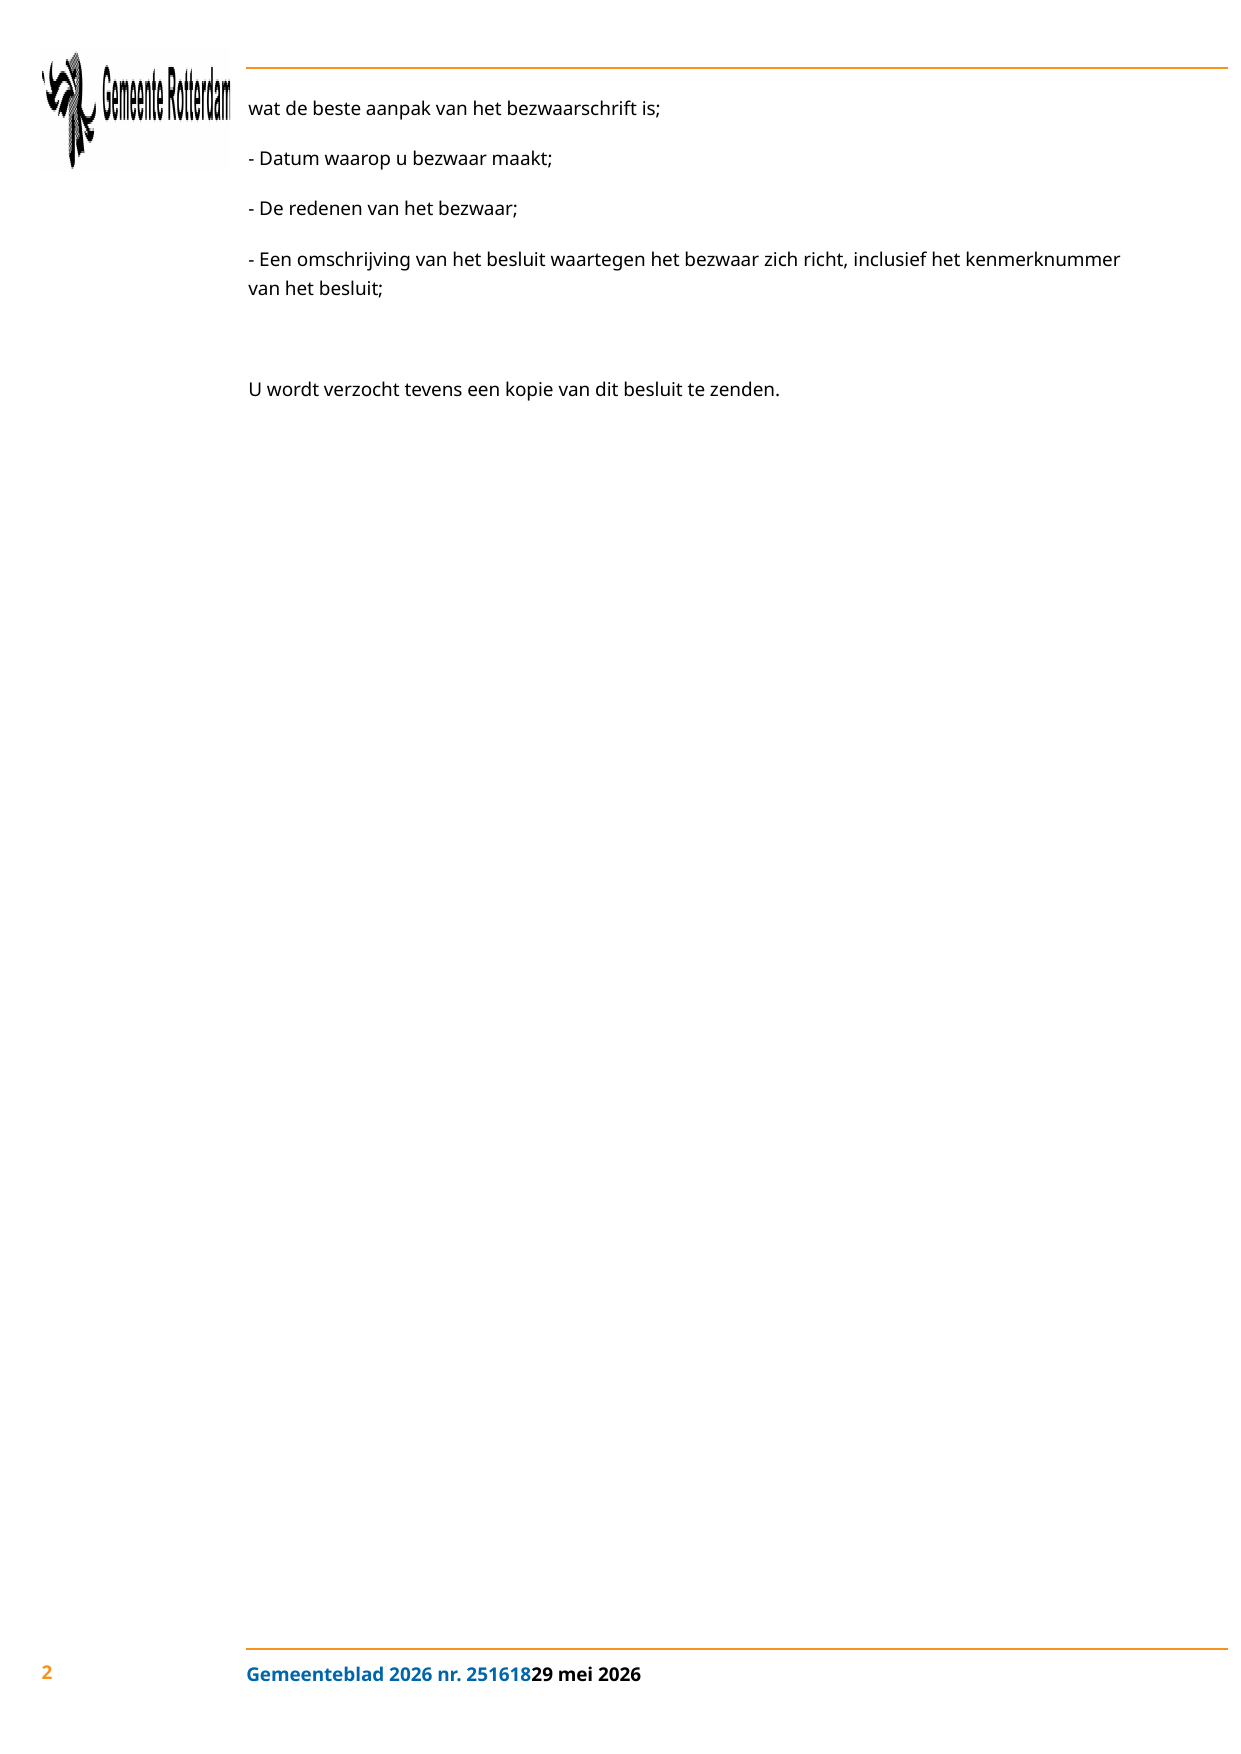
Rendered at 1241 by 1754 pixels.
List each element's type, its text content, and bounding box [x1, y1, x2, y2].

text - Datum waarop u bezwaar maakt; [248, 145, 1152, 171]
text - De redenen van het bezwaar; [248, 196, 1152, 221]
text - Een omschrijving van het besluit waartegen het bezwaar zich richt, inclusief het kenmerknummer van het besluit; [248, 246, 1152, 301]
text U wordt verzocht tevens een kopie van dit besluit te zenden. [248, 376, 1152, 402]
picture [41, 47, 231, 172]
text wat de beste aanpak van het bezwaarschrift is; [248, 95, 1152, 121]
